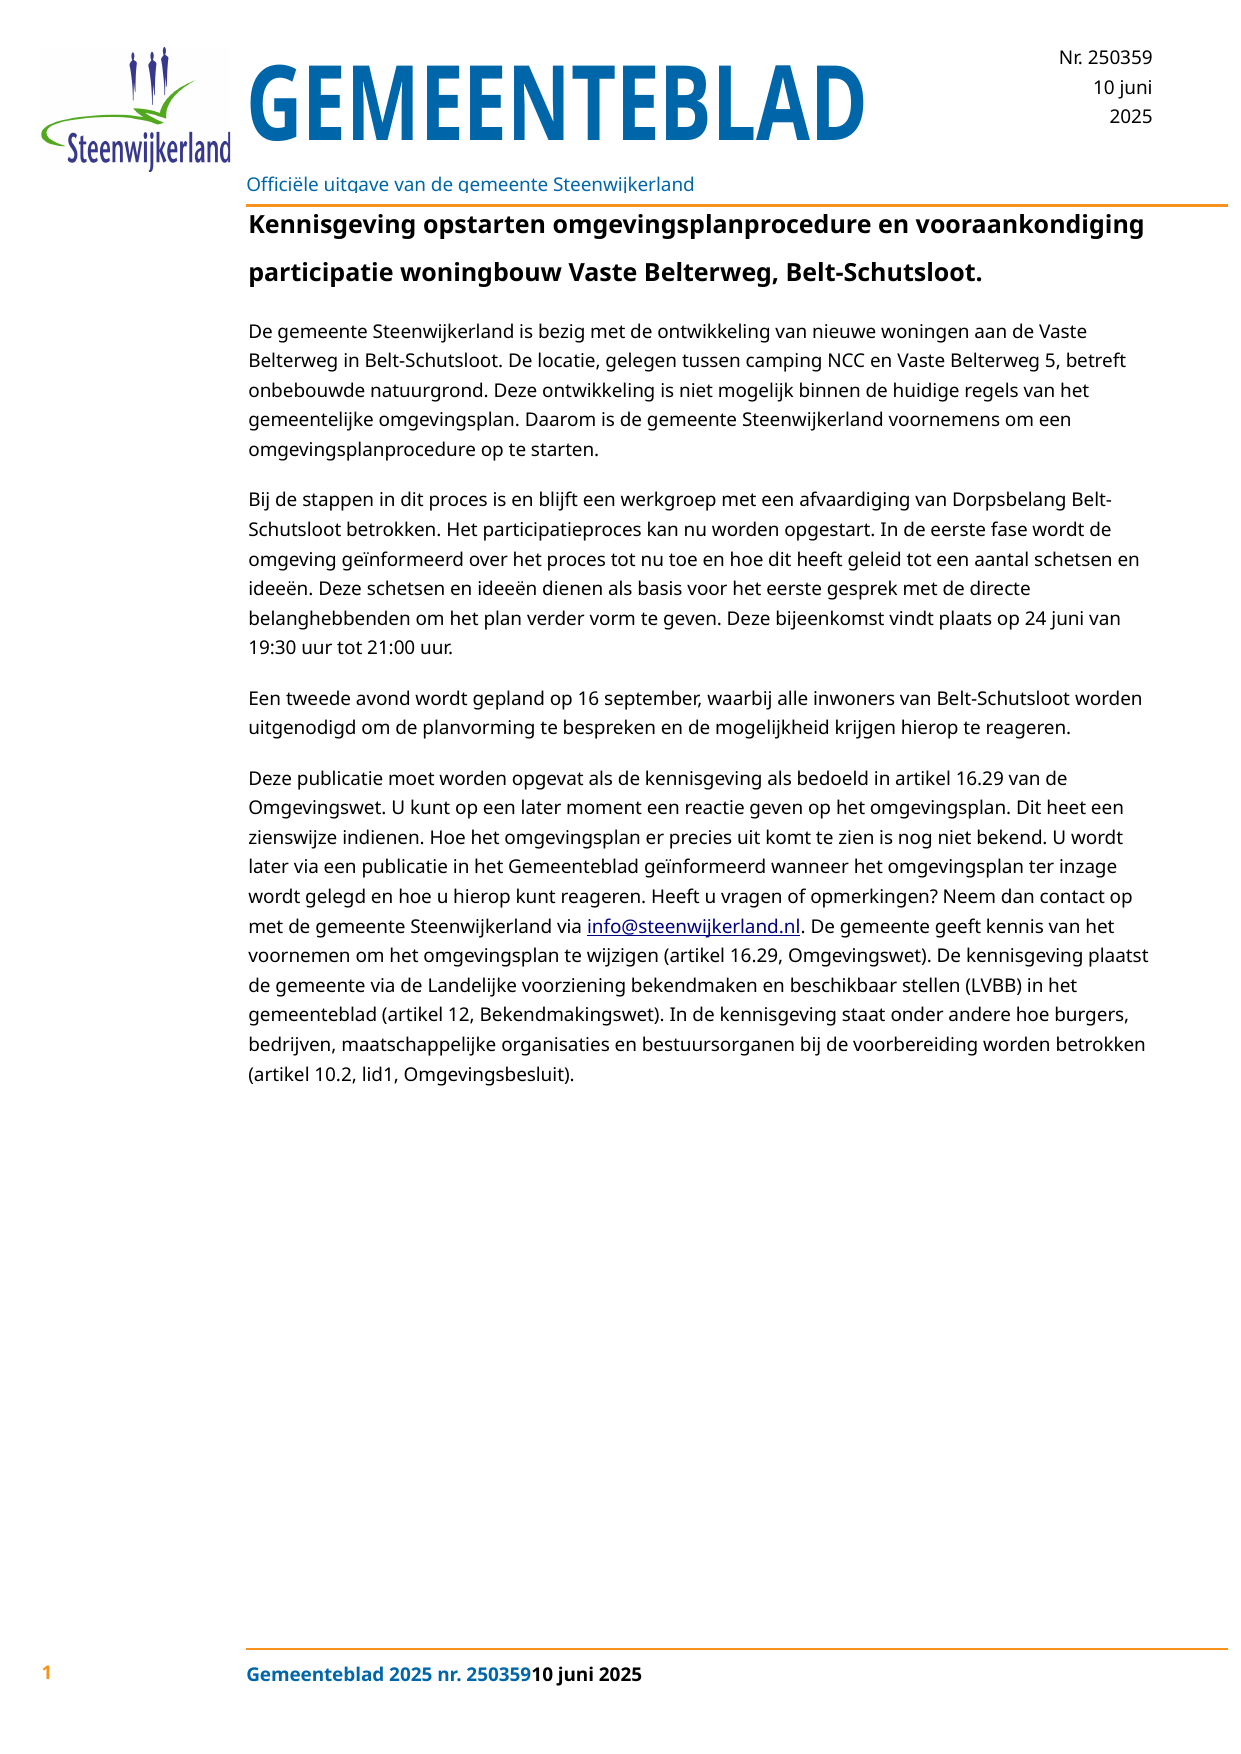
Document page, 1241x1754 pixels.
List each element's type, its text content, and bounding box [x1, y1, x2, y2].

text Deze publicatie moet worden opgevat als de kennisgeving als bedoeld in artikel 16.29 van de Omgevingswet. U kunt op een later moment een reactie geven op het omgevingsplan. Dit heet een zienswijze indienen. Hoe het omgevingsplan er precies uit komt te zien is nog niet bekend. U wordt later via een publicatie in het Gemeenteblad geïnformeerd wanneer het omgevingsplan ter inzage wordt gelegd en hoe u hierop kunt reageren. Heeft u vragen of opmerkingen? Neem dan contact op met de gemeente Steenwijkerland via info@steenwijkerland.nl. De gemeente geeft kennis van het voornemen om het omgevingsplan te wijzigen (artikel 16.29, Omgevingswet). De kennisgeving plaatst de gemeente via de Landelijke voorziening bekendmaken en beschikbaar stellen (LVBB) in het gemeenteblad (artikel 12, Bekendmakingswet). In de kennisgeving staat onder andere hoe burgers, bedrijven, maatschappelijke organisaties en bestuursorganen bij de voorbereiding worden betrokken (artikel 10.2, lid1, Omgevingsbesluit). [248, 765, 1152, 1087]
picture [41, 47, 231, 172]
text De gemeente Steenwijkerland is bezig met de ontwikkeling van nieuwe woningen aan de Vaste Belterweg in Belt-Schutsloot. De locatie, gelegen tussen camping NCC en Vaste Belterweg 5, betreft onbebouwde natuurgrond. Deze ontwikkeling is niet mogelijk binnen de huidige regels van het gemeentelijke omgevingsplan. Daarom is de gemeente Steenwijkerland voornemens om een omgevingsplanprocedure op te starten. [248, 318, 1152, 462]
text Een tweede avond wordt gepland op 16 september, waarbij alle inwoners van Belt-Schutsloot worden uitgenodigd om de planvorming te bespreken en de mogelijkheid krijgen hierop te reageren. [248, 685, 1152, 740]
text Bij de stappen in dit proces is en blijft een werkgroep met een afvaardiging van Dorpsbelang Belt-Schutsloot betrokken. Het participatieproces kan nu worden opgestart. In de eerste fase wordt de omgeving geïnformeerd over het proces tot nu toe en hoe dit heeft geleid tot een aantal schetsen en ideeën. Deze schetsen en ideeën dienen als basis voor het eerste gesprek met de directe belanghebbenden om het plan verder vorm te geven. Deze bijeenkomst vindt plaats op 24 juni van 19:30 uur tot 21:00 uur. [248, 487, 1152, 660]
text Kennisgeving opstarten omgevingsplanprocedure en vooraankondiging participatie woningbouw Vaste Belterweg, Belt-Schutsloot. [248, 207, 1152, 288]
